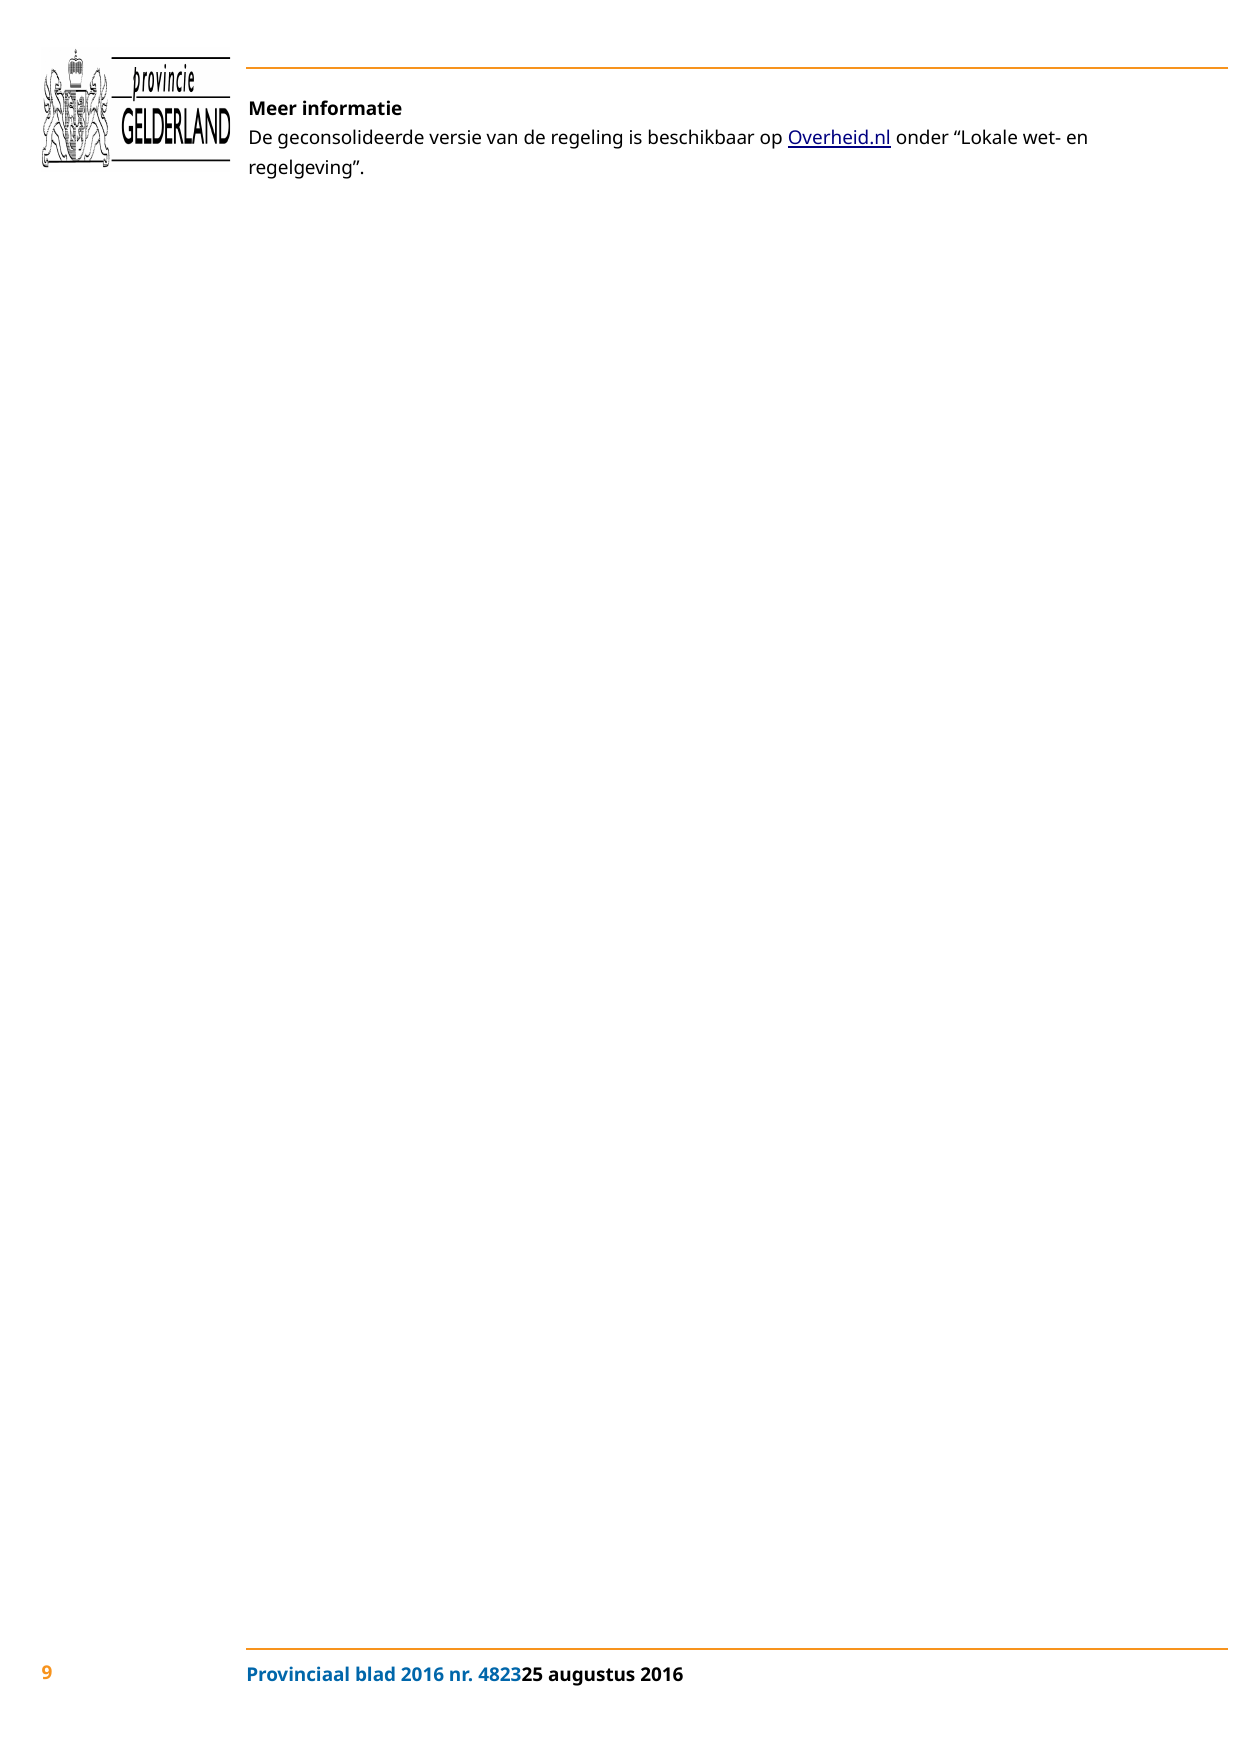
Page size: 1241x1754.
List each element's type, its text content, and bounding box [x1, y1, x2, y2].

text De geconsolideerde versie van de regeling is beschikbaar op Overheid.nl onder “Lokale wet- en regelgeving”. [248, 124, 1152, 180]
picture [41, 47, 231, 172]
text Meer informatie [248, 95, 1152, 121]
